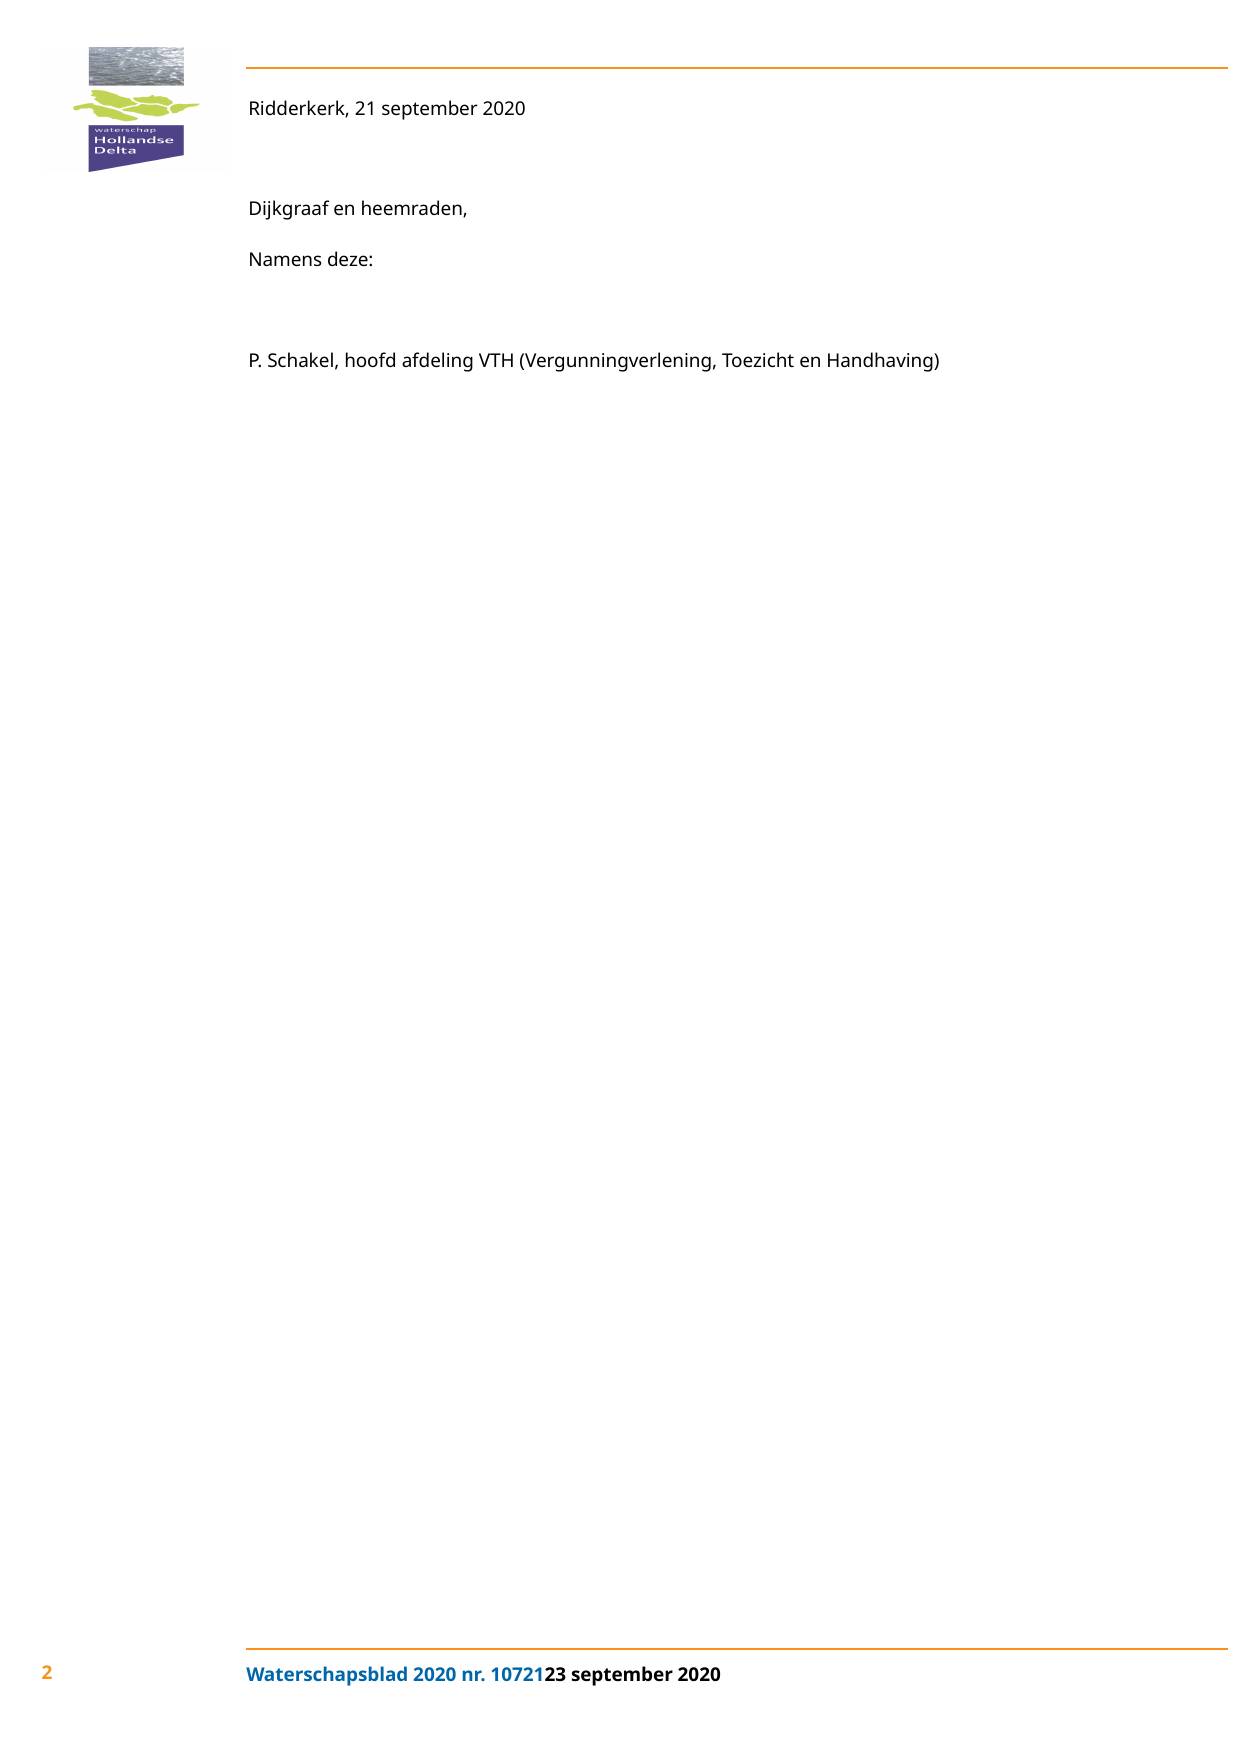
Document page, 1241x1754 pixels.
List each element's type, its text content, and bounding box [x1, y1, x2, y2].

text Namens deze: [248, 246, 1152, 272]
text Dijkgraaf en heemraden, [248, 196, 1152, 221]
text P. Schakel, hoofd afdeling VTH (Vergunningverlening, Toezicht en Handhaving) [248, 347, 1152, 373]
text Ridderkerk, 21 september 2020 [248, 95, 1152, 121]
picture [41, 47, 231, 172]
